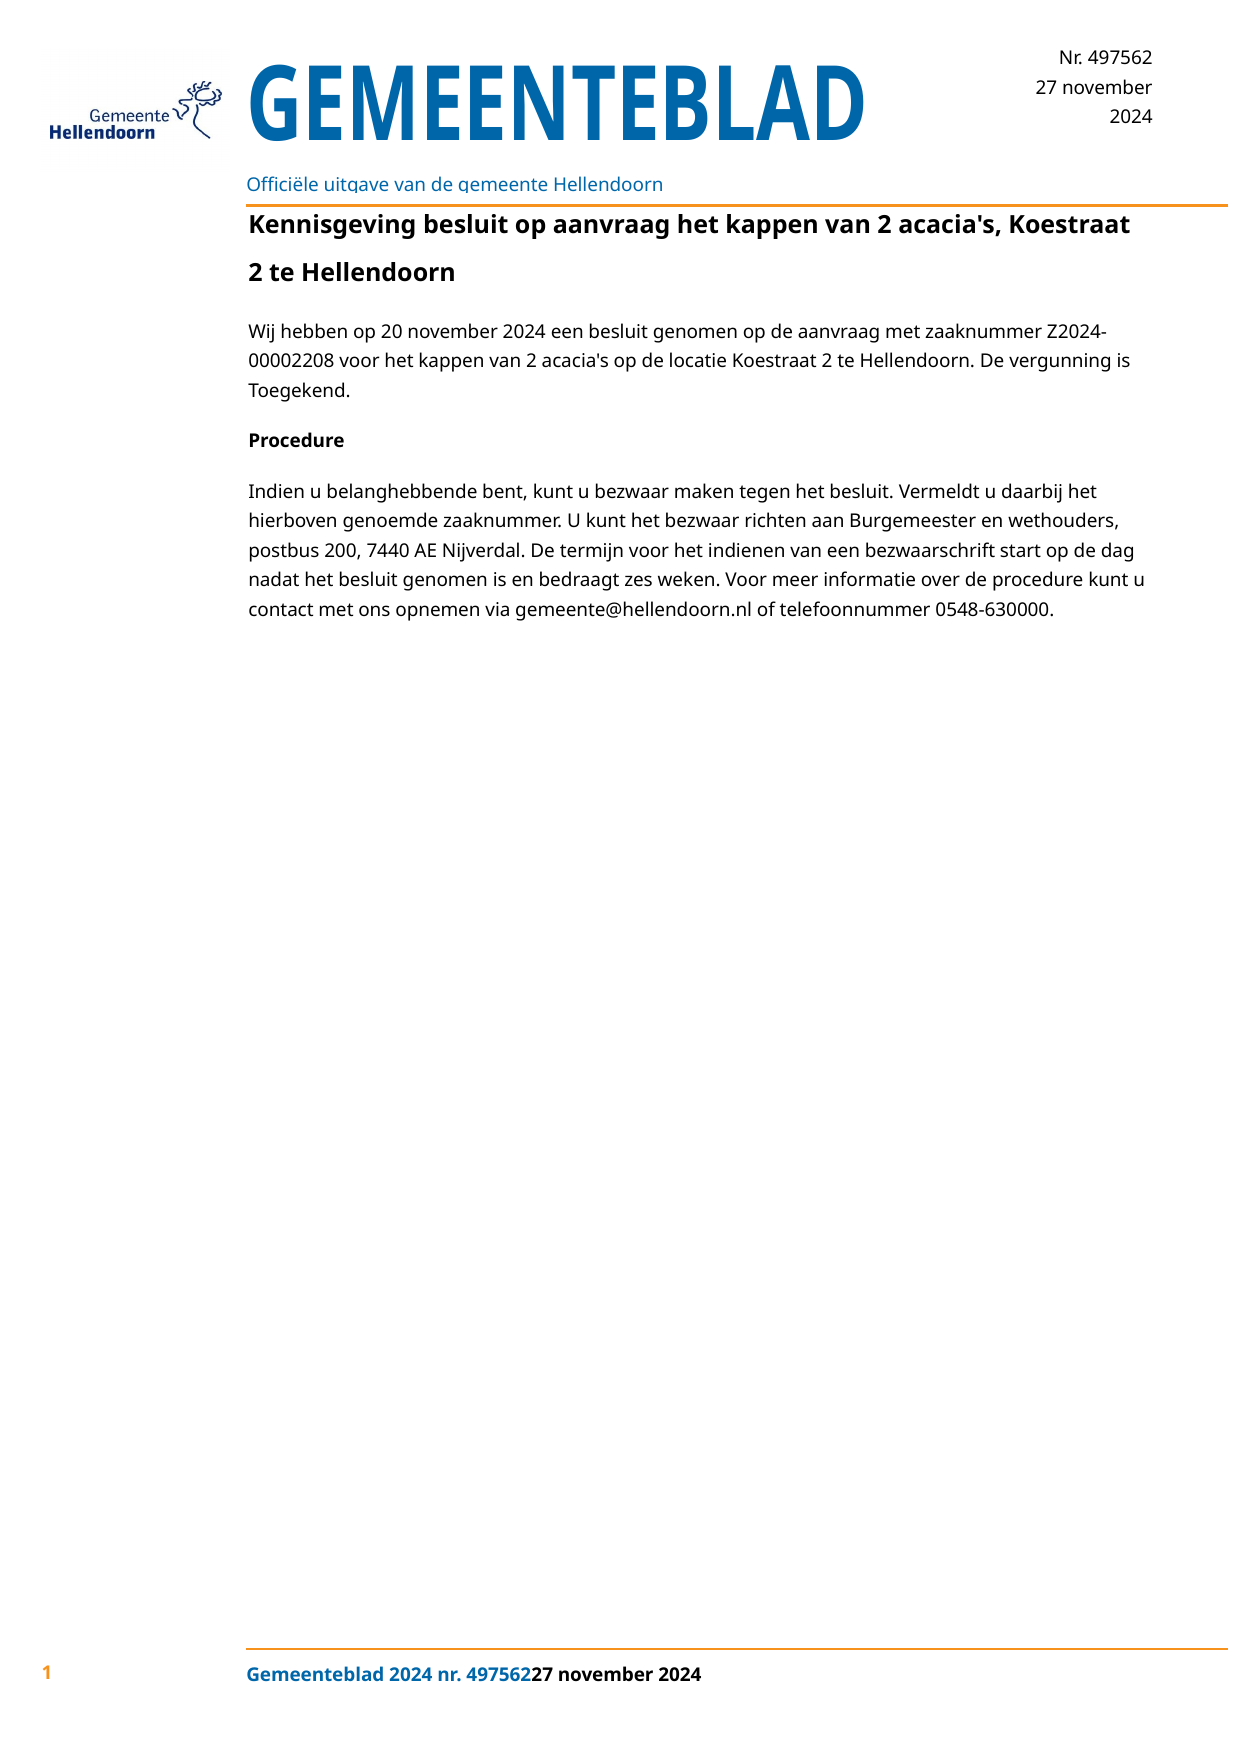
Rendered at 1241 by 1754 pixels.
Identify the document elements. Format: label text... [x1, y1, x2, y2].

text Procedure [248, 427, 1152, 453]
picture [41, 47, 231, 172]
text Indien u belanghebbende bent, kunt u bezwaar maken tegen het besluit. Vermeldt u daarbij het hierboven genoemde zaaknummer. U kunt het bezwaar richten aan Burgemeester en wethouders, postbus 200, 7440 AE Nijverdal. De termijn voor het indienen van een bezwaarschrift start op de dag nadat het besluit genomen is en bedraagt zes weken. Voor meer informatie over de procedure kunt u contact met ons opnemen via gemeente@hellendoorn.nl of telefoonnummer 0548-630000. [248, 478, 1152, 622]
text Wij hebben op 20 november 2024 een besluit genomen op de aanvraag met zaaknummer Z2024-00002208 voor het kappen van 2 acacia's op de locatie Koestraat 2 te Hellendoorn. De vergunning is Toegekend. [248, 318, 1152, 403]
text Kennisgeving besluit op aanvraag het kappen van 2 acacia's, Koestraat 2 te Hellendoorn [248, 207, 1152, 288]
